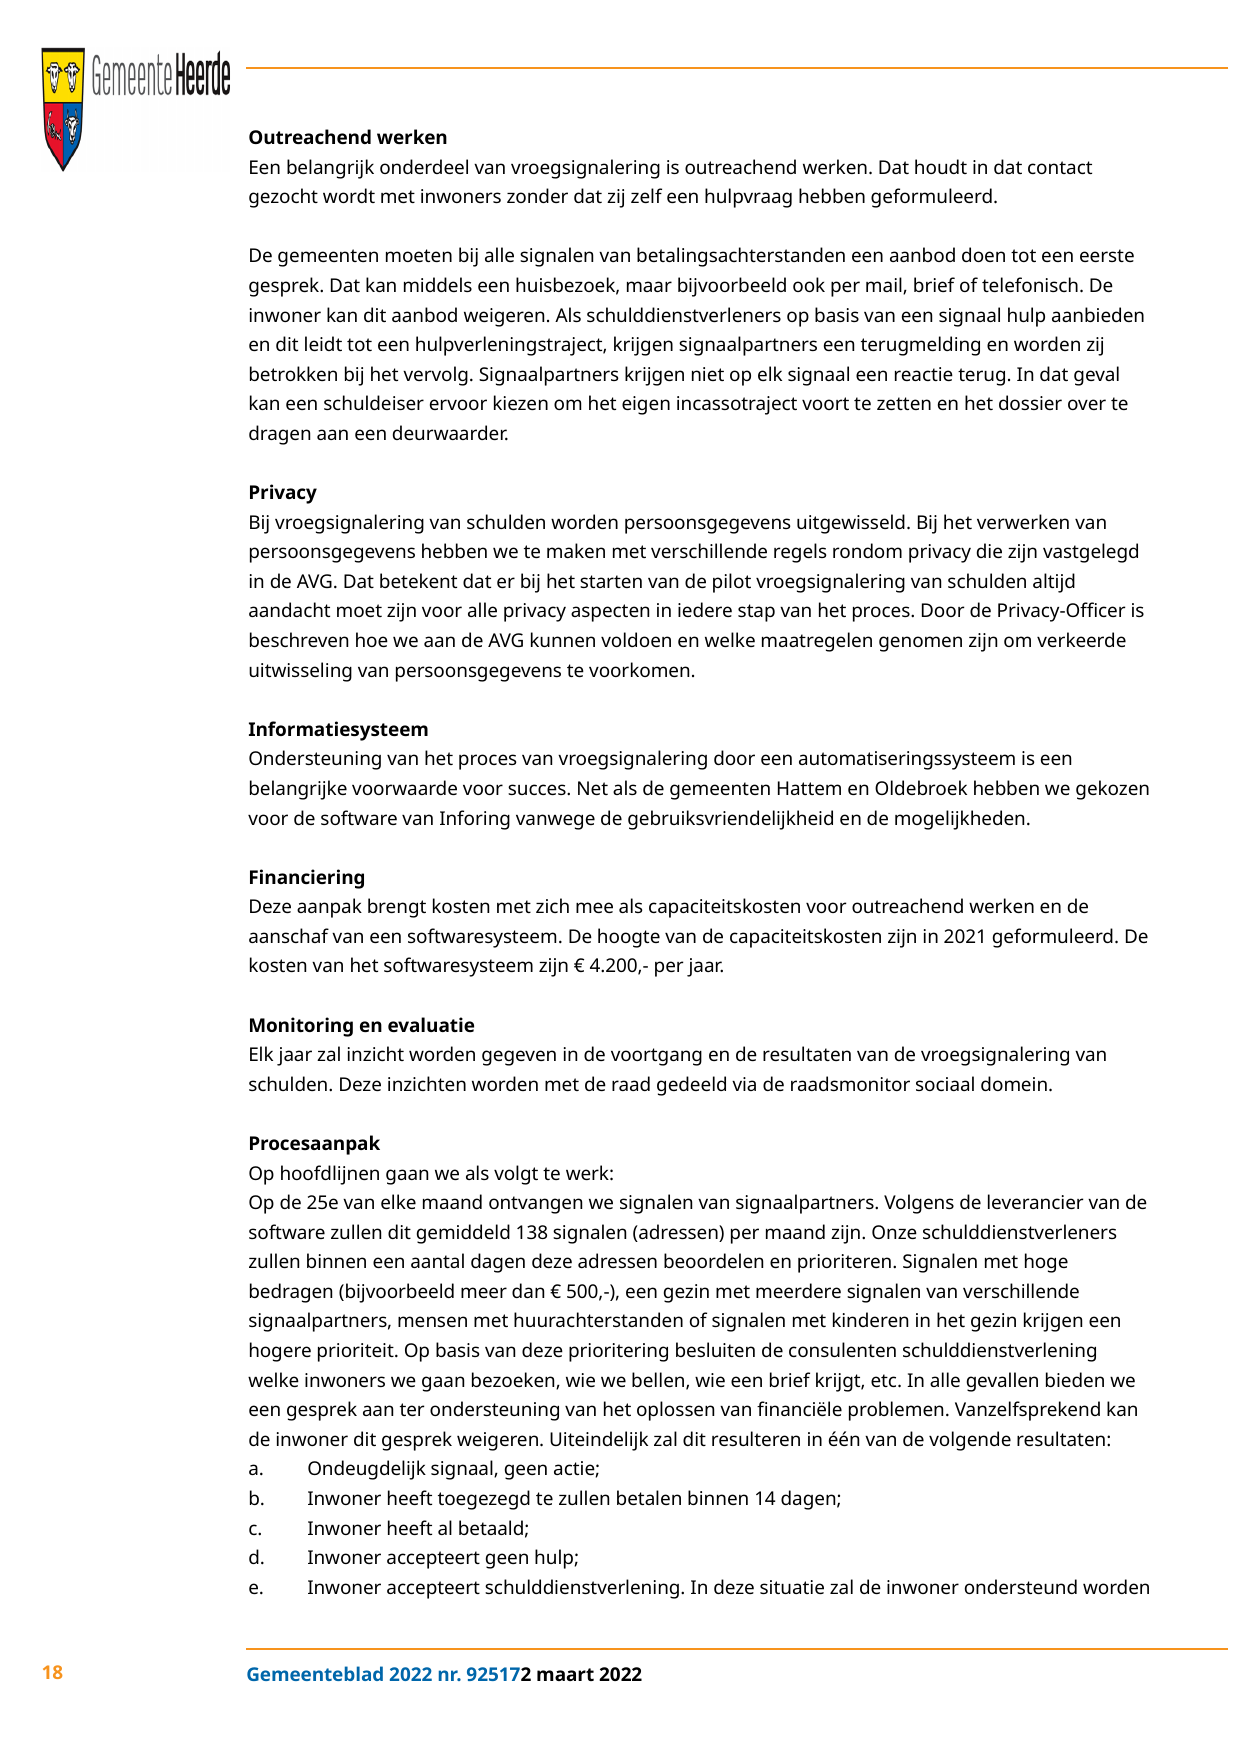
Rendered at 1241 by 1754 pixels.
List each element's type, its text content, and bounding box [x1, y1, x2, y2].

list Ondeugdelijk signaal, geen actie; [248, 1456, 1152, 1481]
text Financiering [248, 864, 1152, 890]
text Bij vroegsignalering van schulden worden persoonsgegevens uitgewisseld. Bij het verwerken van persoonsgegevens hebben we te maken met verschillende regels rondom privacy die zijn vastgelegd in de AVG. Dat betekent dat er bij het starten van de pilot vroegsignalering van schulden altijd aandacht moet zijn voor alle privacy aspecten in iedere stap van het proces. Door de Privacy-Officer is beschreven hoe we aan de AVG kunnen voldoen en welke maatregelen genomen zijn om verkeerde uitwisseling van persoonsgegevens te voorkomen. [248, 509, 1152, 683]
text Ondersteuning van het proces van vroegsignalering door een automatiseringssysteem is een belangrijke voorwaarde voor succes. Net als de gemeenten Hattem en Oldebroek hebben we gekozen voor de software van Inforing vanwege de gebruiksvriendelijkheid en de mogelijkheden. [248, 746, 1152, 831]
list Inwoner accepteert geen hulp; [248, 1544, 1152, 1570]
text Elk jaar zal inzicht worden gegeven in de voortgang en de resultaten van de vroegsignalering van schulden. Deze inzichten worden met de raad gedeeld via de raadsmonitor sociaal domein. [248, 1041, 1152, 1097]
text De gemeenten moeten bij alle signalen van betalingsachterstanden een aanbod doen tot een eerste gesprek. Dat kan middels een huisbezoek, maar bijvoorbeeld ook per mail, brief of telefonisch. De inwoner kan dit aanbod weigeren. Als schulddienstverleners op basis van een signaal hulp aanbieden en dit leidt tot een hulpverleningstraject, krijgen signaalpartners een terugmelding en worden zij betrokken bij het vervolg. Signaalpartners krijgen niet op elk signaal een reactie terug. In dat geval kan een schuldeiser ervoor kiezen om het eigen incassotraject voort te zetten en het dossier over te dragen aan een deurwaarder. [248, 243, 1152, 446]
text Procesaanpak [248, 1130, 1152, 1156]
list Inwoner heeft toegezegd te zullen betalen binnen 14 dagen; [248, 1485, 1152, 1511]
text Deze aanpak brengt kosten met zich mee als capaciteitskosten voor outreachend werken en de aanschaf van een softwaresysteem. De hoogte van de capaciteitskosten zijn in 2021 geformuleerd. De kosten van het softwaresysteem zijn € 4.200,- per jaar. [248, 893, 1152, 978]
text Privacy [248, 479, 1152, 505]
list Inwoner accepteert schulddienstverlening. In deze situatie zal de inwoner ondersteund worden [248, 1574, 1152, 1600]
text Informatiesysteem [248, 716, 1152, 742]
text Op hoofdlijnen gaan we als volgt te werk: [248, 1160, 1152, 1186]
picture [41, 47, 231, 172]
list Inwoner heeft al betaald; [248, 1515, 1152, 1541]
text Een belangrijk onderdeel van vroegsignalering is outreachend werken. Dat houdt in dat contact gezocht wordt met inwoners zonder dat zij zelf een hulpvraag hebben geformuleerd. [248, 154, 1152, 209]
text Op de 25e van elke maand ontvangen we signalen van signaalpartners. Volgens de leverancier van de software zullen dit gemiddeld 138 signalen (adressen) per maand zijn. Onze schulddienstverleners zullen binnen een aantal dagen deze adressen beoordelen en prioriteren. Signalen met hoge bedragen (bijvoorbeeld meer dan € 500,-), een gezin met meerdere signalen van verschillende signaalpartners, mensen met huurachterstanden of signalen met kinderen in het gezin krijgen een hogere prioriteit. Op basis van deze prioritering besluiten de consulenten schulddienstverlening welke inwoners we gaan bezoeken, wie we bellen, wie een brief krijgt, etc. In alle gevallen bieden we een gesprek aan ter ondersteuning van het oplossen van financiële problemen. Vanzelfsprekend kan de inwoner dit gesprek weigeren. Uiteindelijk zal dit resulteren in één van de volgende resultaten: [248, 1189, 1152, 1452]
text Outreachend werken [248, 124, 1152, 150]
text Monitoring en evaluatie [248, 1012, 1152, 1038]
